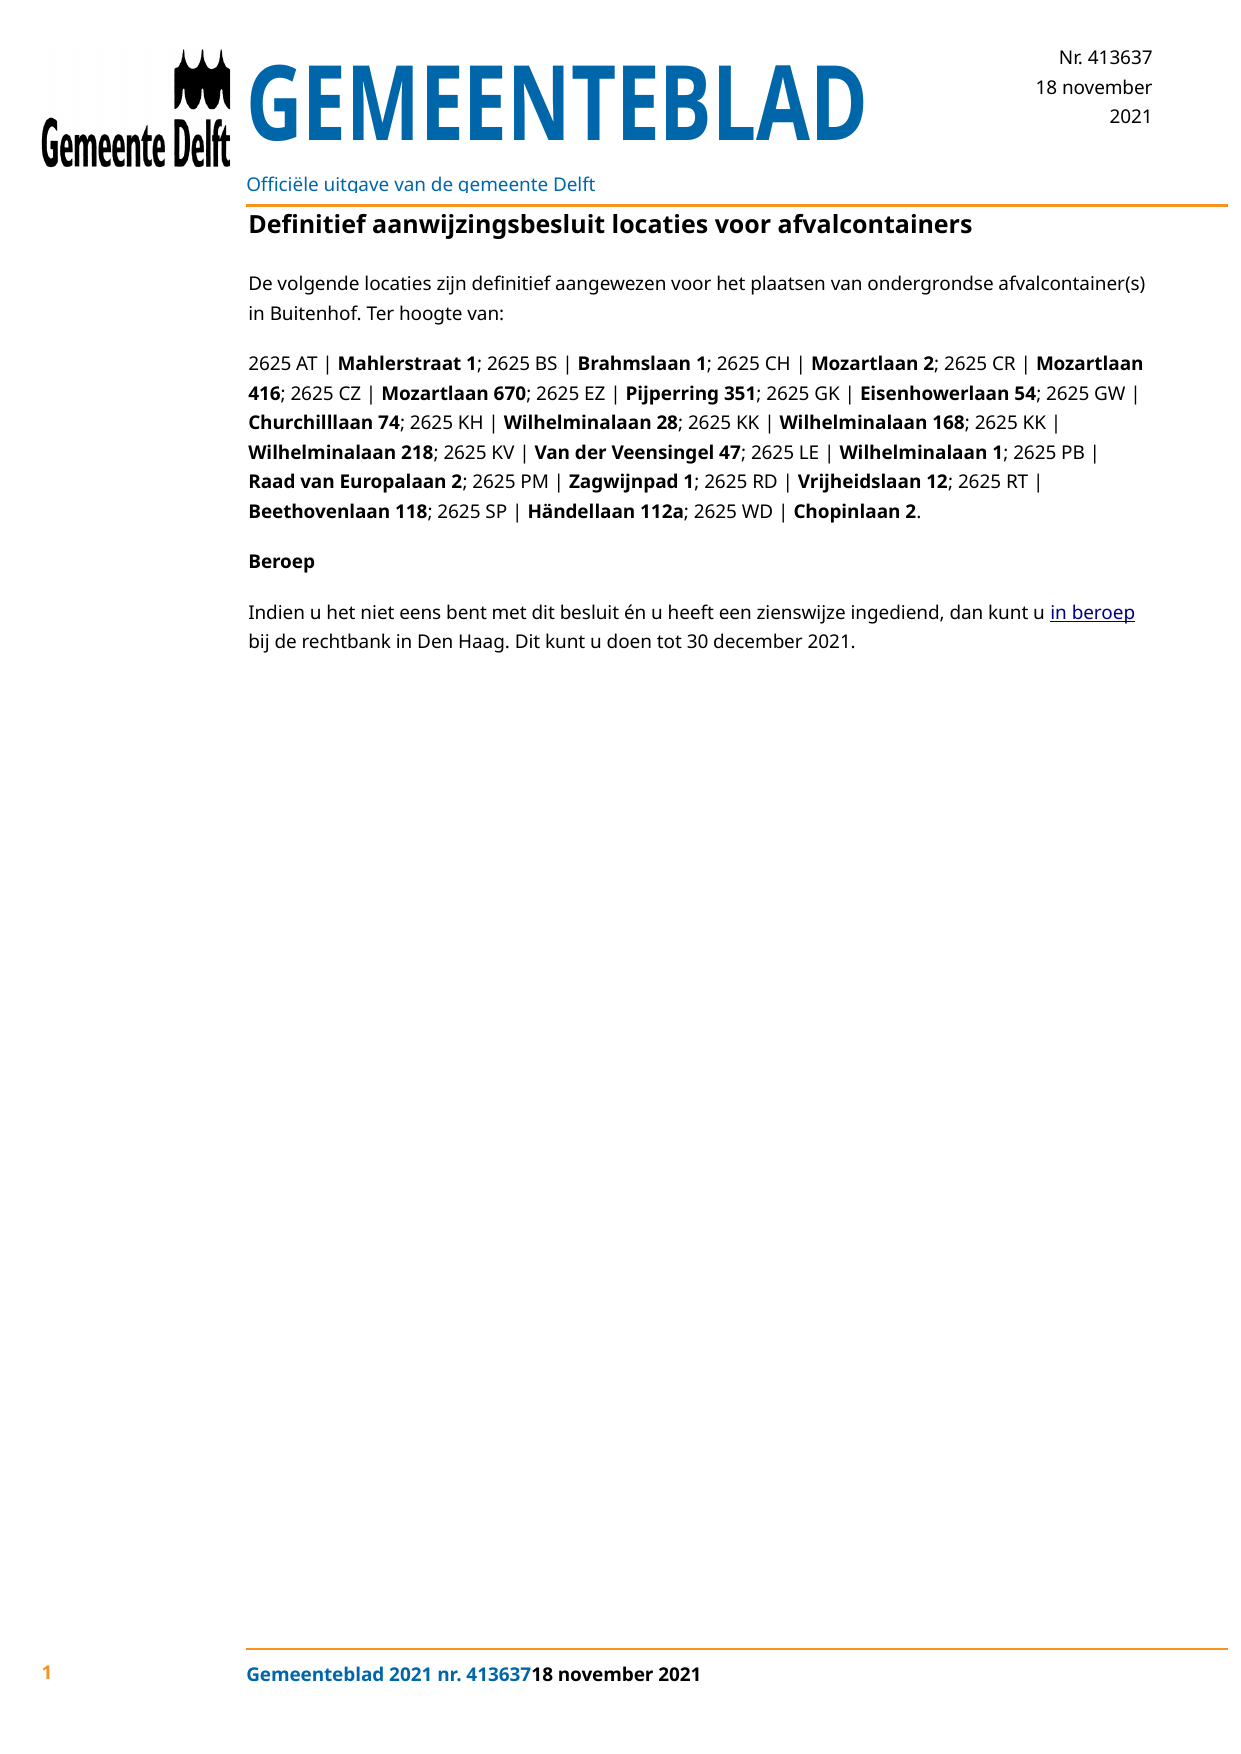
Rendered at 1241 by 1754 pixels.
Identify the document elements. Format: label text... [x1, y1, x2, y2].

picture [41, 47, 231, 172]
text 2625 AT | Mahlerstraat 1; 2625 BS | Brahmslaan 1; 2625 CH | Mozartlaan 2; 2625 CR | Mozartlaan 416; 2625 CZ | Mozartlaan 670; 2625 EZ | Pijperring 351; 2625 GK | Eisenhowerlaan 54; 2625 GW | Churchilllaan 74; 2625 KH | Wilhelminalaan 28; 2625 KK | Wilhelminalaan 168; 2625 KK | Wilhelminalaan 218; 2625 KV | Van der Veensingel 47; 2625 LE | Wilhelminalaan 1; 2625 PB | Raad van Europalaan 2; 2625 PM | Zagwijnpad 1; 2625 RD | Vrijheidslaan 12; 2625 RT | Beethovenlaan 118; 2625 SP | Händellaan 112a; 2625 WD | Chopinlaan 2. [248, 350, 1152, 524]
text Indien u het niet eens bent met dit besluit én u heeft een zienswijze ingediend, dan kunt u in beroep bij de rechtbank in Den Haag. Dit kunt u doen tot 30 december 2021. [248, 599, 1152, 654]
text Beroep [248, 549, 1152, 574]
text Definitief aanwijzingsbesluit locaties voor afvalcontainers [248, 207, 1152, 241]
text De volgende locaties zijn definitief aangewezen voor het plaatsen van ondergrondse afvalcontainer(s) in Buitenhof. Ter hoogte van: [248, 270, 1152, 326]
